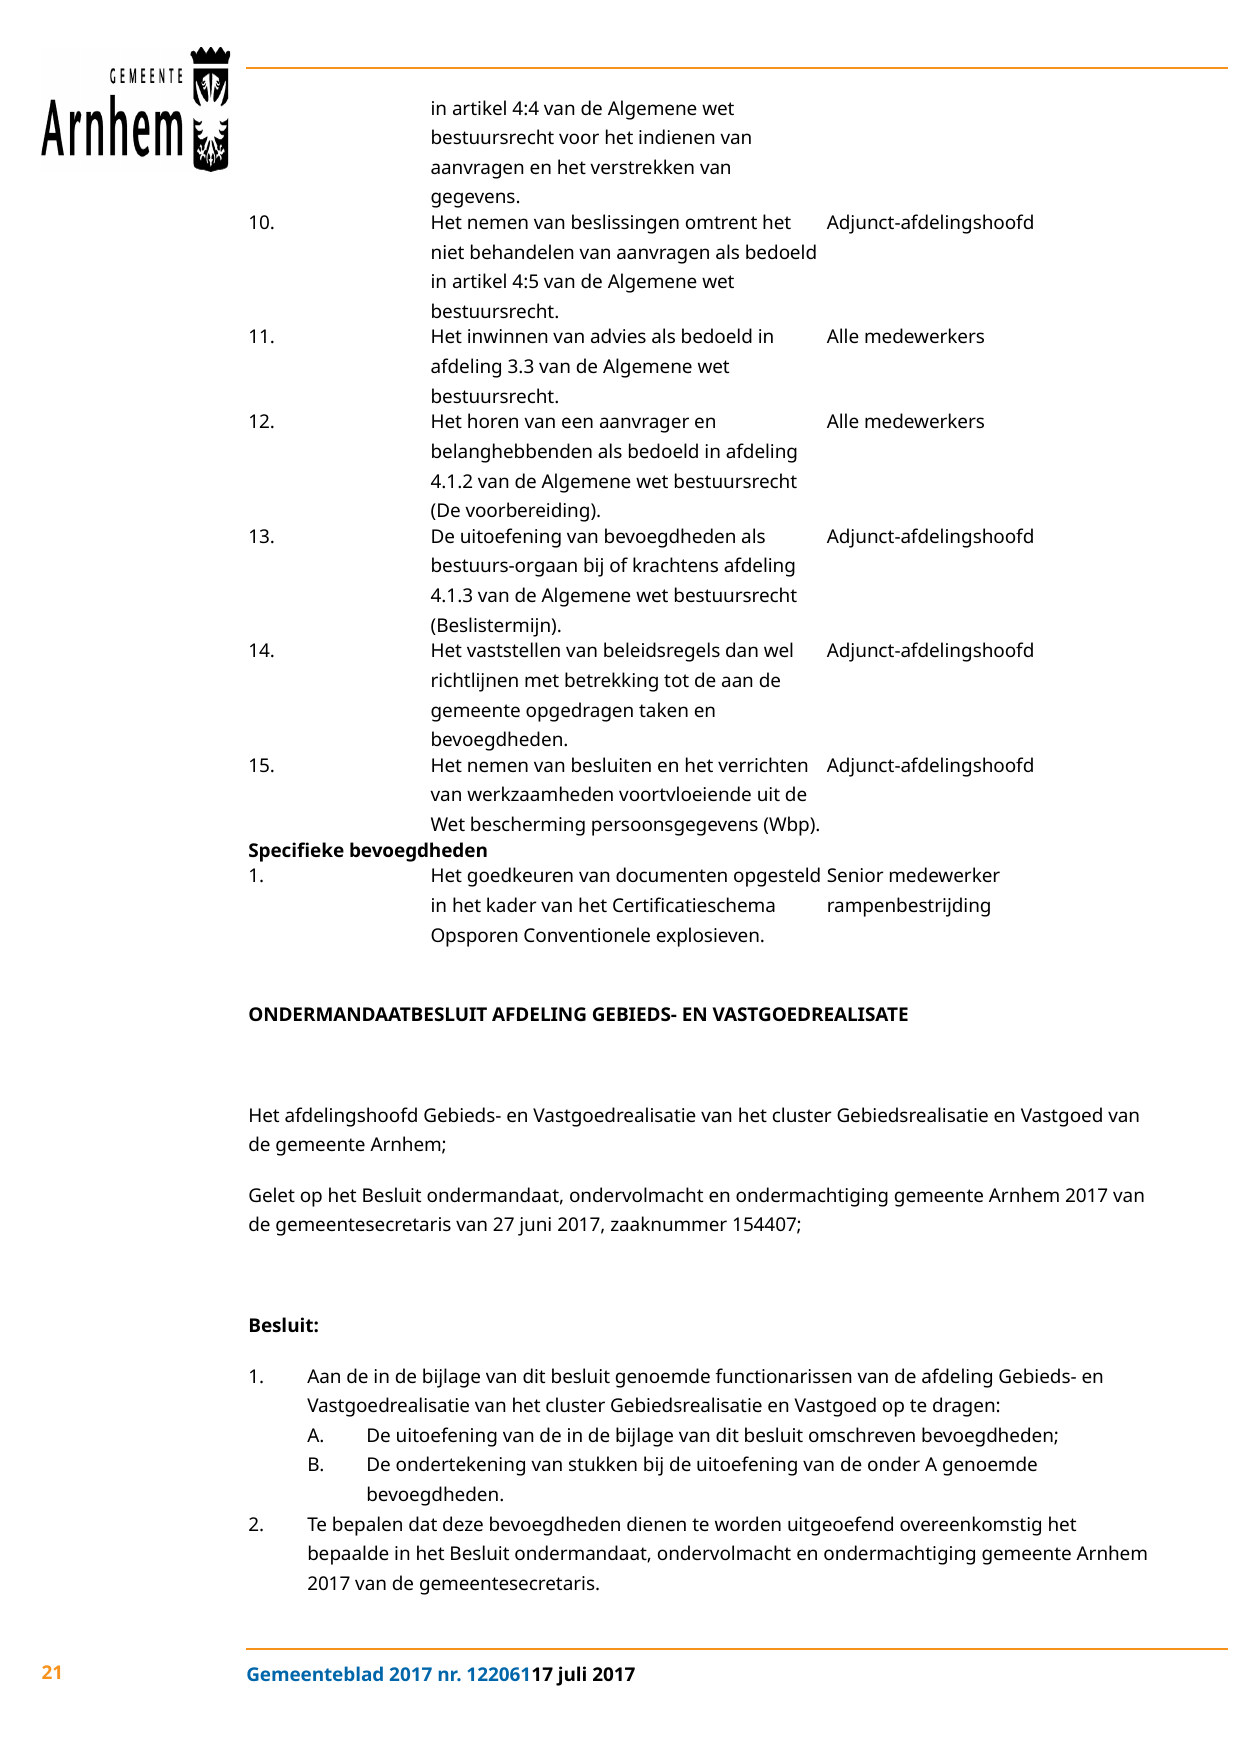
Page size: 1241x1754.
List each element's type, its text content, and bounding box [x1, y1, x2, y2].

table_cell 13. [248, 523, 430, 638]
picture [41, 47, 231, 172]
table_cell Het horen van een aanvrager en belanghebbenden als bedoeld in afdeling 4.1.2 van de Algemene wet bestuursrecht (De voorbereiding). [430, 409, 827, 523]
table_cell Alle medewerkers [827, 409, 1152, 523]
table_cell Adjunct-afdelingshoofd [827, 638, 1152, 752]
list De uitoefening van de in de bijlage van dit besluit omschreven bevoegdheden; [307, 1422, 1152, 1448]
table_cell 10. [248, 209, 430, 324]
table_cell Het goedkeuren van documenten opgesteld in het kader van het Certificatieschema Opsporen Conventionele explosieven. [430, 863, 827, 948]
table_cell Specifieke bevoegdheden [248, 837, 827, 863]
table_cell Alle medewerkers [827, 324, 1152, 409]
table_cell 14. [248, 638, 430, 752]
text Het afdelingshoofd Gebieds- en Vastgoedrealisatie van het cluster Gebiedsrealisatie en Vastgoed van de gemeente Arnhem; [248, 1102, 1152, 1157]
table_cell [248, 95, 430, 209]
table_cell Het vaststellen van beleidsregels dan wel richtlijnen met betrekking tot de aan de gemeente opgedragen taken en bevoegdheden. [430, 638, 827, 752]
table_cell Adjunct-afdelingshoofd [827, 752, 1152, 837]
list Aan de in de bijlage van dit besluit genoemde functionarissen van de afdeling Gebieds- en Vastgoedrealisatie van het cluster Gebiedsrealisatie en Vastgoed op te dragen: [248, 1363, 1152, 1418]
table_cell 11. [248, 324, 430, 409]
text Gelet op het Besluit ondermandaat, ondervolmacht en ondermachtiging gemeente Arnhem 2017 van de gemeentesecretaris van 27 juni 2017, zaaknummer 154407; [248, 1182, 1152, 1237]
table_cell [827, 95, 1152, 209]
table_cell [827, 837, 1152, 863]
table_cell 15. [248, 752, 430, 837]
table_cell Het nemen van beslissingen omtrent het niet behandelen van aanvragen als bedoeld in artikel 4:5 van de Algemene wet bestuursrecht. [430, 209, 827, 324]
table_cell Senior medewerker rampenbestrijding [827, 863, 1152, 948]
table_cell Adjunct-afdelingshoofd [827, 523, 1152, 638]
table_cell De uitoefening van bevoegdheden als bestuurs-orgaan bij of krachtens afdeling 4.1.3 van de Algemene wet bestuursrecht (Beslistermijn). [430, 523, 827, 638]
text ONDERMANDAATBESLUIT AFDELING GEBIEDS- EN VASTGOEDREALISATE [248, 1001, 1152, 1027]
list De ondertekening van stukken bij de uitoefening van de onder A genoemde bevoegdheden. [307, 1452, 1152, 1507]
text Besluit: [248, 1312, 1152, 1338]
table_cell 1. [248, 863, 430, 948]
table_cell Het inwinnen van advies als bedoeld in afdeling 3.3 van de Algemene wet bestuursrecht. [430, 324, 827, 409]
list Te bepalen dat deze bevoegdheden dienen te worden uitgeoefend overeenkomstig het bepaalde in het Besluit ondermandaat, ondervolmacht en ondermachtiging gemeente Arnhem 2017 van de gemeentesecretaris. [248, 1511, 1152, 1596]
table_cell Adjunct-afdelingshoofd [827, 209, 1152, 324]
table_cell in artikel 4:4 van de Algemene wet bestuursrecht voor het indienen van aanvragen en het verstrekken van gegevens. [430, 95, 827, 209]
table_cell Het nemen van besluiten en het verrichten van werkzaamheden voortvloeiende uit de Wet bescherming persoonsgegevens (Wbp). [430, 752, 827, 837]
table_cell 12. [248, 409, 430, 523]
